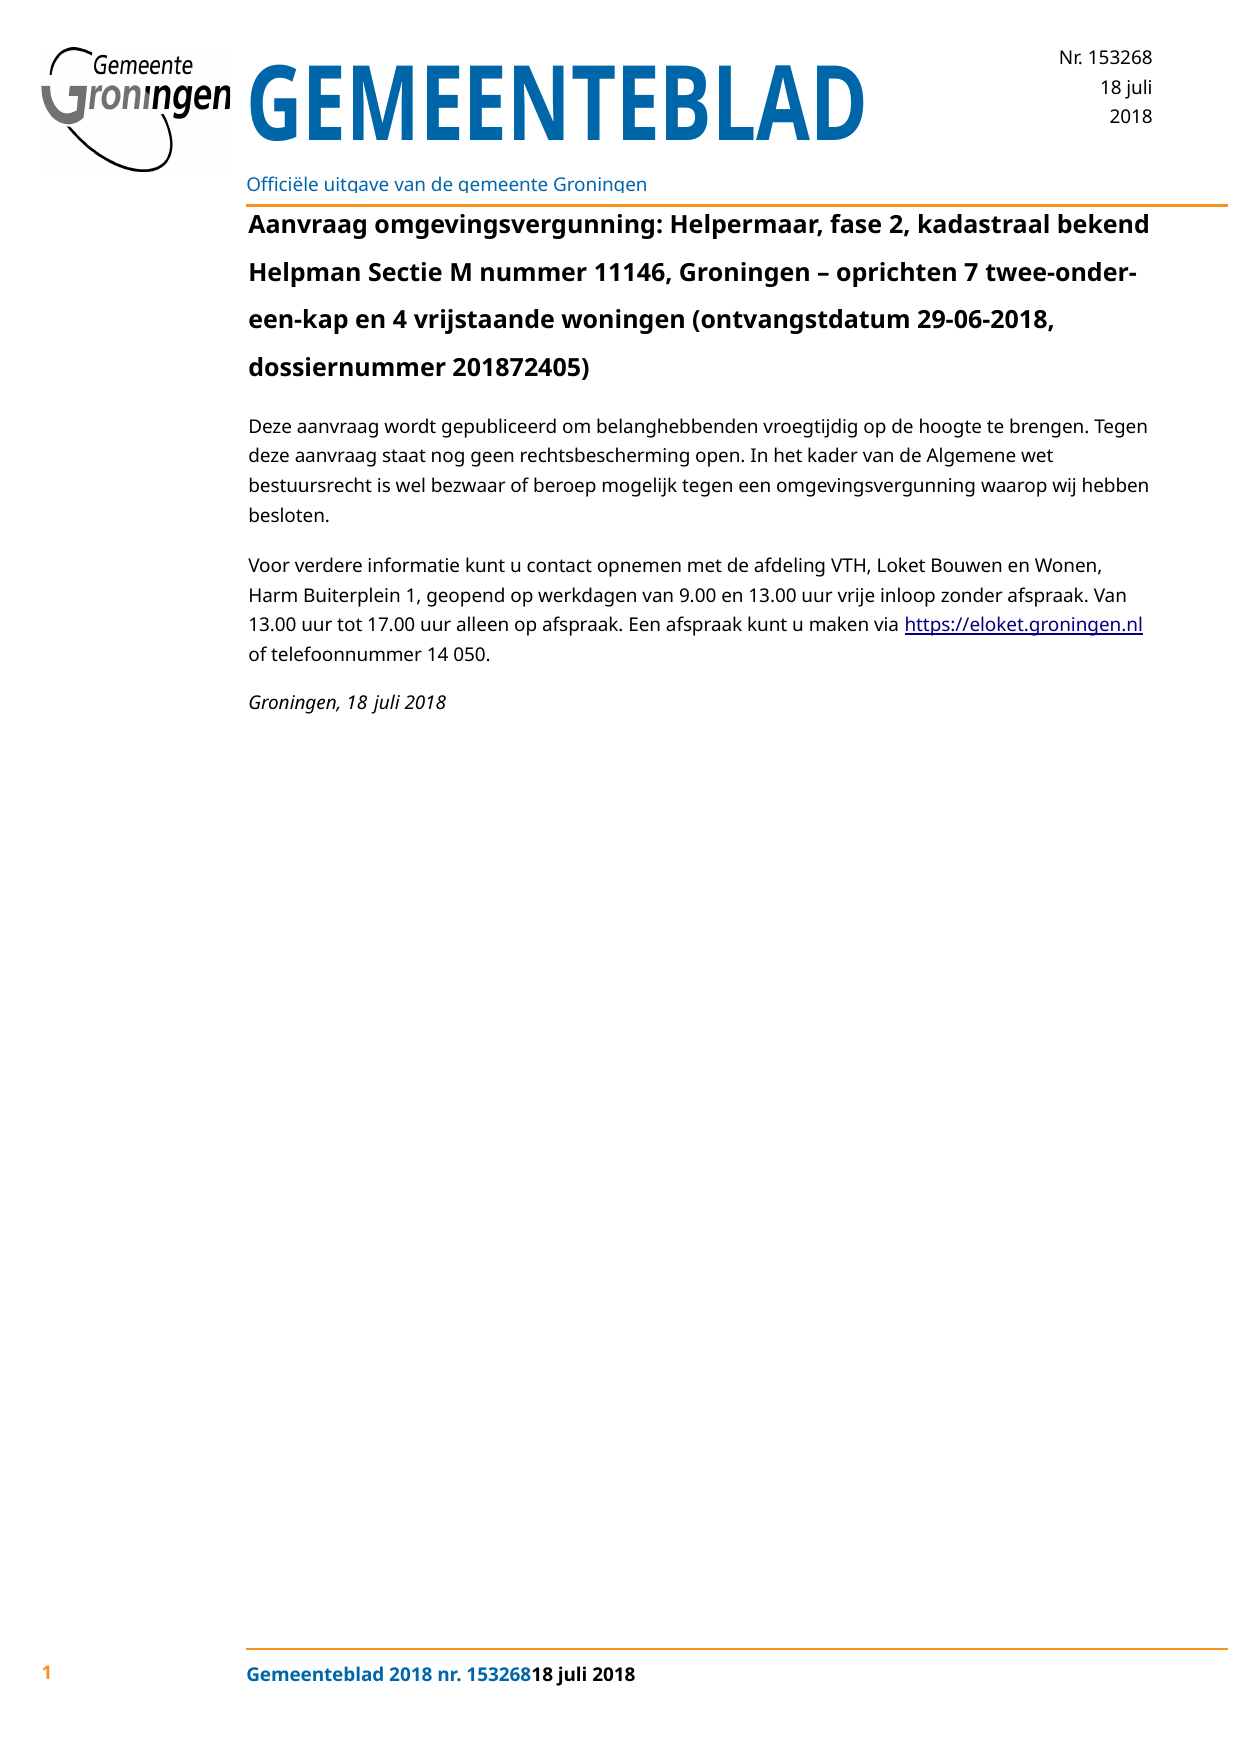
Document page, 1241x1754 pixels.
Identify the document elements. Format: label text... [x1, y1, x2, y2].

text Aanvraag omgevingsvergunning: Helpermaar, fase 2, kadastraal bekend Helpman Sectie M nummer 11146, Groningen – oprichten 7 twee-onder-een-kap en 4 vrijstaande woningen (ontvangstdatum 29-06-2018, dossiernummer 201872405) [248, 207, 1152, 384]
text Groningen, 18 juli 2018 [248, 689, 1152, 714]
picture [41, 47, 231, 172]
text Voor verdere informatie kunt u contact opnemen met de afdeling VTH, Loket Bouwen en Wonen, Harm Buiterplein 1, geopend op werkdagen van 9.00 en 13.00 uur vrije inloop zonder afspraak. Van 13.00 uur tot 17.00 uur alleen op afspraak. Een afspraak kunt u maken via https://eloket.groningen.nl of telefoonnummer 14 050. [248, 552, 1152, 667]
text Deze aanvraag wordt gepubliceerd om belanghebbenden vroegtijdig op de hoogte te brengen. Tegen deze aanvraag staat nog geen rechtsbescherming open. In het kader van de Algemene wet bestuursrecht is wel bezwaar of beroep mogelijk tegen een omgevingsvergunning waarop wij hebben besloten. [248, 413, 1152, 528]
